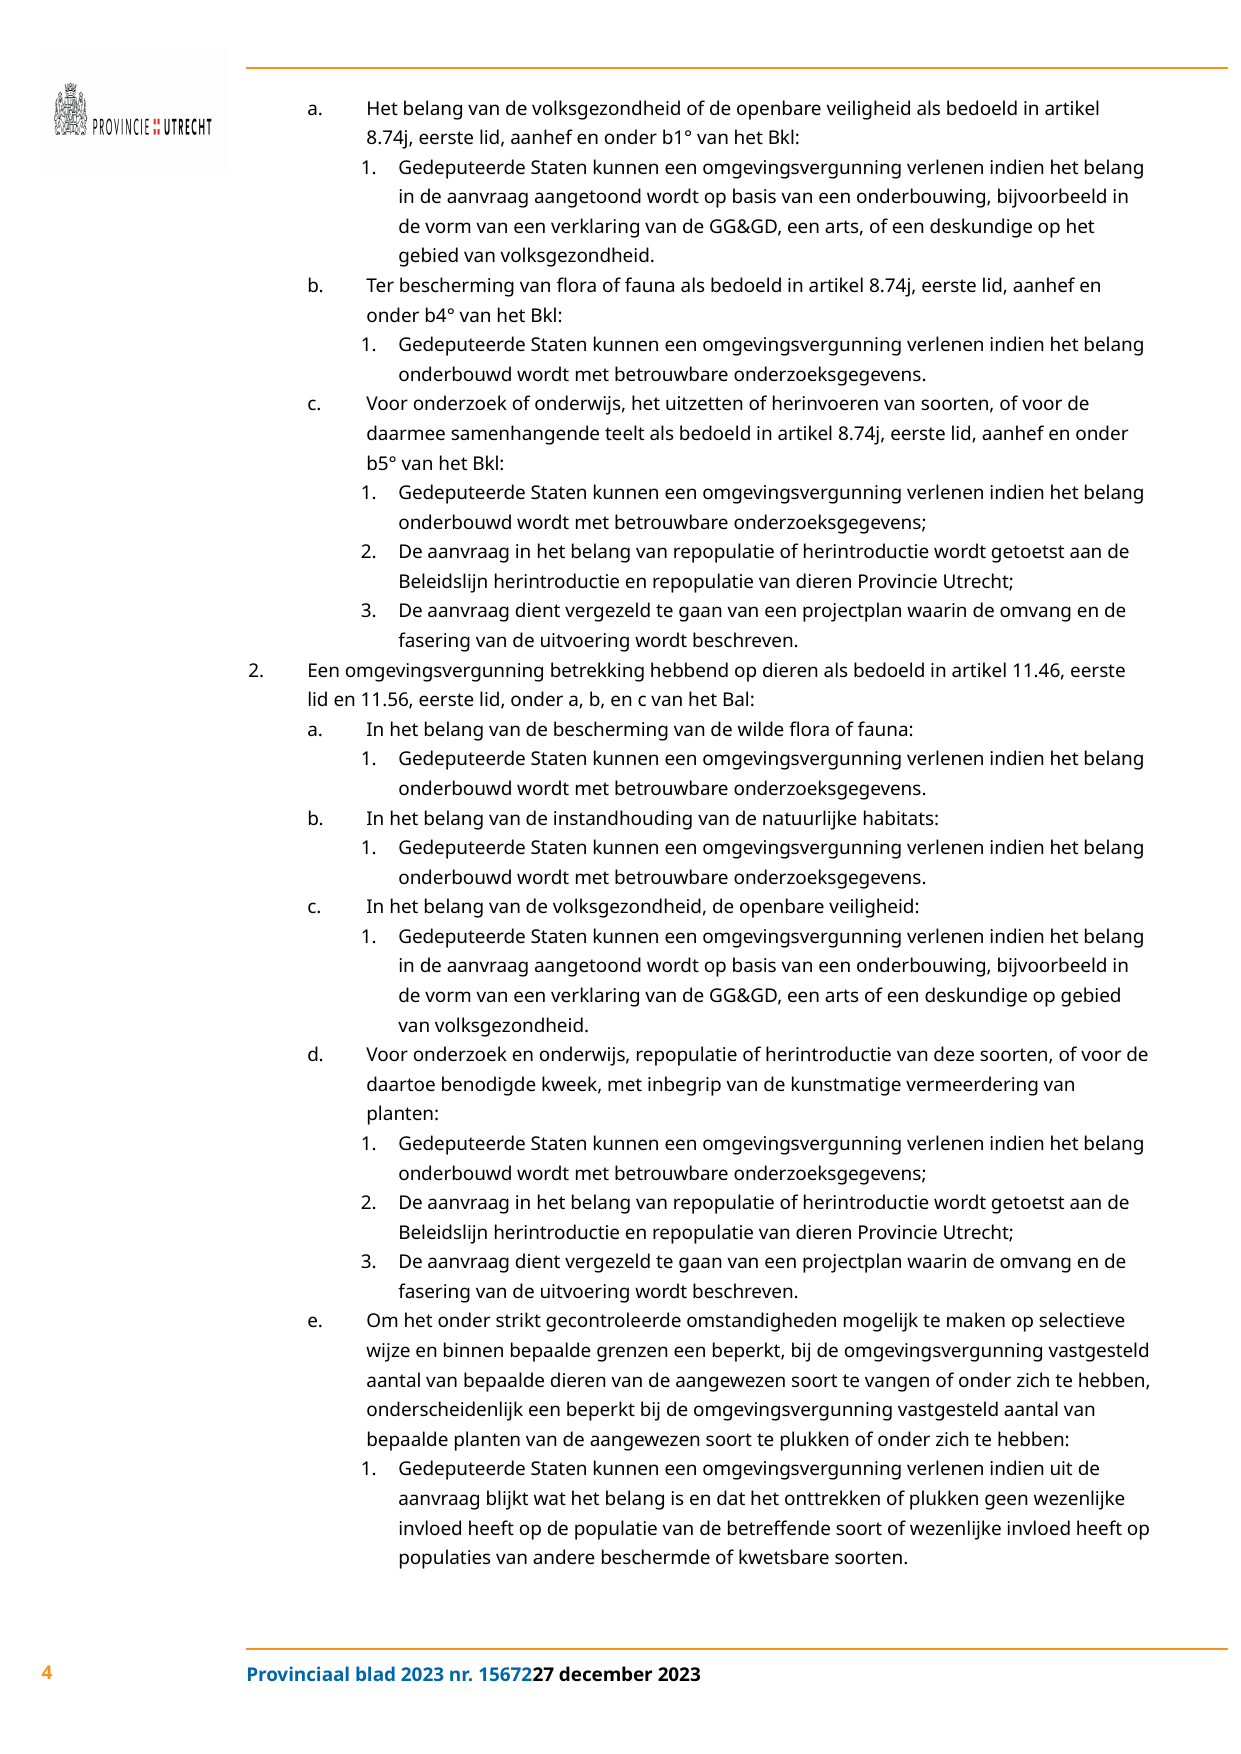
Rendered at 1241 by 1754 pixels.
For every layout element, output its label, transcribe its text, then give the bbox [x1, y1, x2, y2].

list Gedeputeerde Staten kunnen een omgevingsvergunning verlenen indien het belang onderbouwd wordt met betrouwbare onderzoeksgegevens; [361, 1130, 1152, 1186]
list Voor onderzoek of onderwijs, het uitzetten of herinvoeren van soorten, of voor de daarmee samenhangende teelt als bedoeld in artikel 8.74j, eerste lid, aanhef en onder b5° van het Bkl: [307, 391, 1152, 476]
list Gedeputeerde Staten kunnen een omgevingsvergunning verlenen indien het belang onderbouwd wordt met betrouwbare onderzoeksgegevens. [361, 746, 1152, 801]
list De aanvraag in het belang van repopulatie of herintroductie wordt getoetst aan de Beleidslijn herintroductie en repopulatie van dieren Provincie Utrecht; [361, 538, 1152, 594]
list Gedeputeerde Staten kunnen een omgevingsvergunning verlenen indien het belang onderbouwd wordt met betrouwbare onderzoeksgegevens. [361, 331, 1152, 387]
list Gedeputeerde Staten kunnen een omgevingsvergunning verlenen indien het belang in de aanvraag aangetoond wordt op basis van een onderbouwing, bijvoorbeeld in de vorm van een verklaring van de GG&GD, een arts of een deskundige op gebied van volksgezondheid. [361, 923, 1152, 1038]
list De aanvraag dient vergezeld te gaan van een projectplan waarin de omvang en de fasering van de uitvoering wordt beschreven. [361, 598, 1152, 653]
list Gedeputeerde Staten kunnen een omgevingsvergunning verlenen indien het belang onderbouwd wordt met betrouwbare onderzoeksgegevens; [361, 479, 1152, 535]
list In het belang van de volksgezondheid, de openbare veiligheid: [307, 893, 1152, 919]
list Gedeputeerde Staten kunnen een omgevingsvergunning verlenen indien het belang in de aanvraag aangetoond wordt op basis van een onderbouwing, bijvoorbeeld in de vorm van een verklaring van de GG&GD, een arts, of een deskundige op het gebied van volksgezondheid. [361, 154, 1152, 268]
list In het belang van de instandhouding van de natuurlijke habitats: [307, 805, 1152, 831]
list Voor onderzoek en onderwijs, repopulatie of herintroductie van deze soorten, of voor de daartoe benodigde kweek, met inbegrip van de kunstmatige vermeerdering van planten: [307, 1041, 1152, 1126]
list Gedeputeerde Staten kunnen een omgevingsvergunning verlenen indien het belang onderbouwd wordt met betrouwbare onderzoeksgegevens. [361, 834, 1152, 890]
list Gedeputeerde Staten kunnen een omgevingsvergunning verlenen indien uit de aanvraag blijkt wat het belang is en dat het onttrekken of plukken geen wezenlijke invloed heeft op de populatie van de betreffende soort of wezenlijke invloed heeft op populaties van andere beschermde of kwetsbare soorten. [361, 1456, 1152, 1570]
list De aanvraag dient vergezeld te gaan van een projectplan waarin de omvang en de fasering van de uitvoering wordt beschreven. [361, 1248, 1152, 1304]
list Om het onder strikt gecontroleerde omstandigheden mogelijk te maken op selectieve wijze en binnen bepaalde grenzen een beperkt, bij de omgevingsvergunning vastgesteld aantal van bepaalde dieren van de aangewezen soort te vangen of onder zich te hebben, onderscheidenlijk een beperkt bij de omgevingsvergunning vastgesteld aantal van bepaalde planten van de aangewezen soort te plukken of onder zich te hebben: [307, 1308, 1152, 1452]
list In het belang van de bescherming van de wilde flora of fauna: [307, 716, 1152, 742]
list Ter bescherming van flora of fauna als bedoeld in artikel 8.74j, eerste lid, aanhef en onder b4° van het Bkl: [307, 272, 1152, 328]
list De aanvraag in het belang van repopulatie of herintroductie wordt getoetst aan de Beleidslijn herintroductie en repopulatie van dieren Provincie Utrecht; [361, 1189, 1152, 1245]
list Een omgevingsvergunning betrekking hebbend op dieren als bedoeld in artikel 11.46, eerste lid en 11.56, eerste lid, onder a, b, en c van het Bal: [248, 657, 1152, 712]
picture [41, 47, 231, 172]
list Het belang van de volksgezondheid of de openbare veiligheid als bedoeld in artikel 8.74j, eerste lid, aanhef en onder b1° van het Bkl: [307, 95, 1152, 150]
